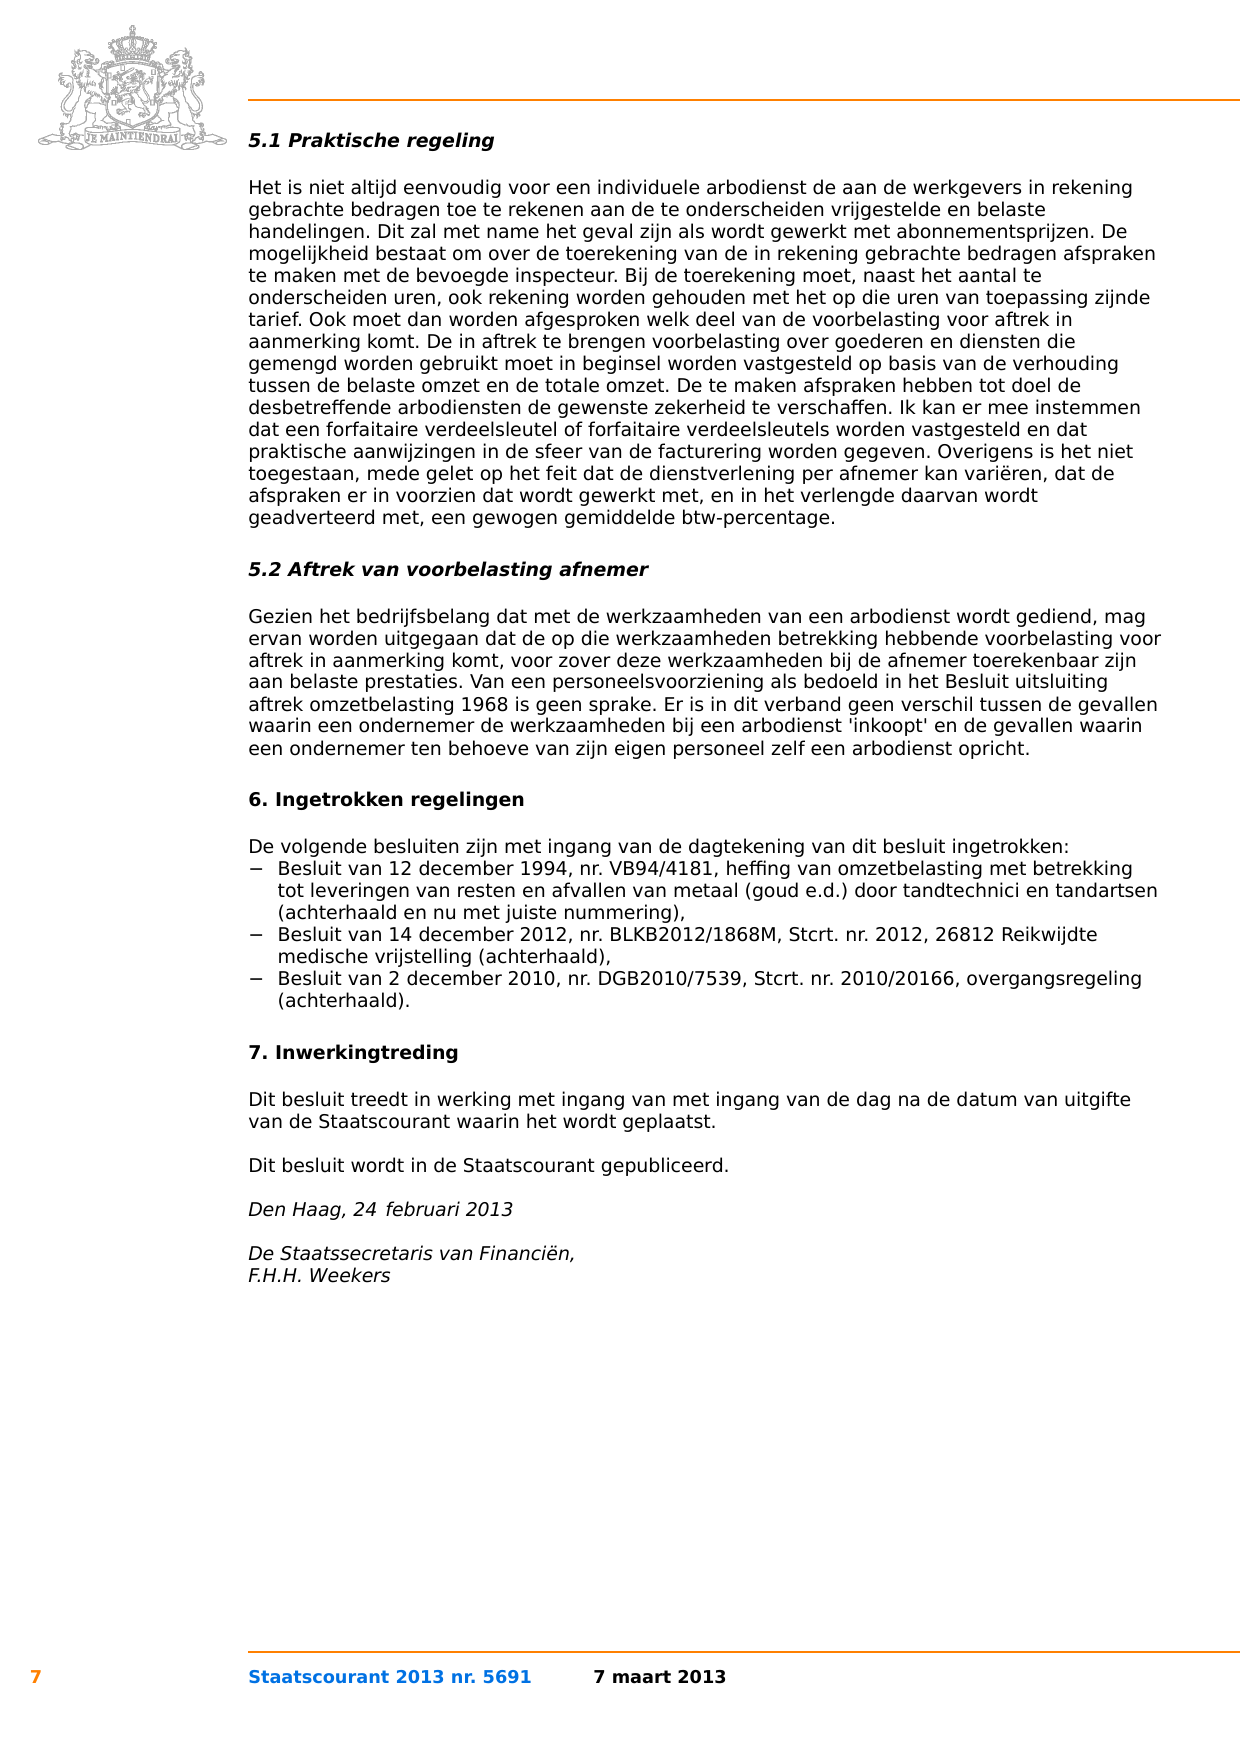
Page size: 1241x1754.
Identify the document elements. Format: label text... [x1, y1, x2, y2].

subtitle 5.1 Praktische regeling [248, 130, 1163, 152]
text − Besluit van 2 december 2010, nr. DGB2010/7539, Stcrt. nr. 2010/20166, overgangsregeling (achterhaald). [248, 968, 1163, 1012]
text Gezien het bedrijfsbelang dat met de werkzaamheden van een arbodienst wordt gediend, mag ervan worden uitgegaan dat de op die werkzaamheden betrekking hebbende voorbelasting voor aftrek in aanmerking komt, voor zover deze werkzaamheden bij de afnemer toerekenbaar zijn aan belaste prestaties. Van een personeelsvoorziening als bedoeld in het Besluit uitsluiting aftrek omzetbelasting 1968 is geen sprake. Er is in dit verband geen verschil tussen de gevallen waarin een ondernemer de werkzaamheden bij een arbodienst 'inkoopt' en de gevallen waarin een ondernemer ten behoeve van zijn eigen personeel zelf een arbodienst opricht. [248, 606, 1163, 759]
picture [38, 25, 227, 150]
text De volgende besluiten zijn met ingang van de dagtekening van dit besluit ingetrokken: [248, 836, 1163, 858]
text − Besluit van 14 december 2012, nr. BLKB2012/1868M, Stcrt. nr. 2012, 26812 Reikwijdte medische vrijstelling (achterhaald), [248, 924, 1163, 968]
text Het is niet altijd eenvoudig voor een individuele arbodienst de aan de werkgevers in rekening gebrachte bedragen toe te rekenen aan de te onderscheiden vrijgestelde en belaste handelingen. Dit zal met name het geval zijn als wordt gewerkt met abonnementsprijzen. De mogelijkheid bestaat om over de toerekening van de in rekening gebrachte bedragen afspraken te maken met de bevoegde inspecteur. Bij de toerekening moet, naast het aantal te onderscheiden uren, ook rekening worden gehouden met het op die uren van toepassing zijnde tarief. Ook moet dan worden afgesproken welk deel van de voorbelasting voor aftrek in aanmerking komt. De in aftrek te brengen voorbelasting over goederen en diensten die gemengd worden gebruikt moet in beginsel worden vastgesteld op basis van de verhouding tussen de belaste omzet en de totale omzet. De te maken afspraken hebben tot doel de desbetreffende arbodiensten de gewenste zekerheid te verschaffen. Ik kan er mee instemmen dat een forfaitaire verdeelsleutel of forfaitaire verdeelsleutels worden vastgesteld en dat praktische aanwijzingen in de sfeer van de facturering worden gegeven. Overigens is het niet toegestaan, mede gelet op het feit dat de dienstverlening per afnemer kan variëren, dat de afspraken er in voorzien dat wordt gewerkt met, en in het verlengde daarvan wordt geadverteerd met, een gewogen gemiddelde btw-percentage. [248, 177, 1163, 528]
text − Besluit van 12 december 1994, nr. VB94/4181, heffing van omzetbelasting met betrekking tot leveringen van resten en afvallen van metaal (goud e.d.) door tandtechnici en tandartsen (achterhaald en nu met juiste nummering), [248, 858, 1163, 924]
text Dit besluit treedt in werking met ingang van met ingang van de dag na de datum van uitgifte van de Staatscourant waarin het wordt geplaatst. [248, 1089, 1163, 1133]
text Dit besluit wordt in de Staatscourant gepubliceerd. [248, 1155, 1163, 1177]
subtitle 5.2 Aftrek van voorbelasting afnemer [248, 558, 1163, 581]
text Den Haag, 24 februari 2013 [248, 1199, 1163, 1221]
text De Staatssecretaris van Financiën, F.H.H. Weekers [248, 1243, 1163, 1287]
subtitle 7. Inwerkingtreding [248, 1042, 1163, 1064]
subtitle 6. Ingetrokken regelingen [248, 789, 1163, 811]
